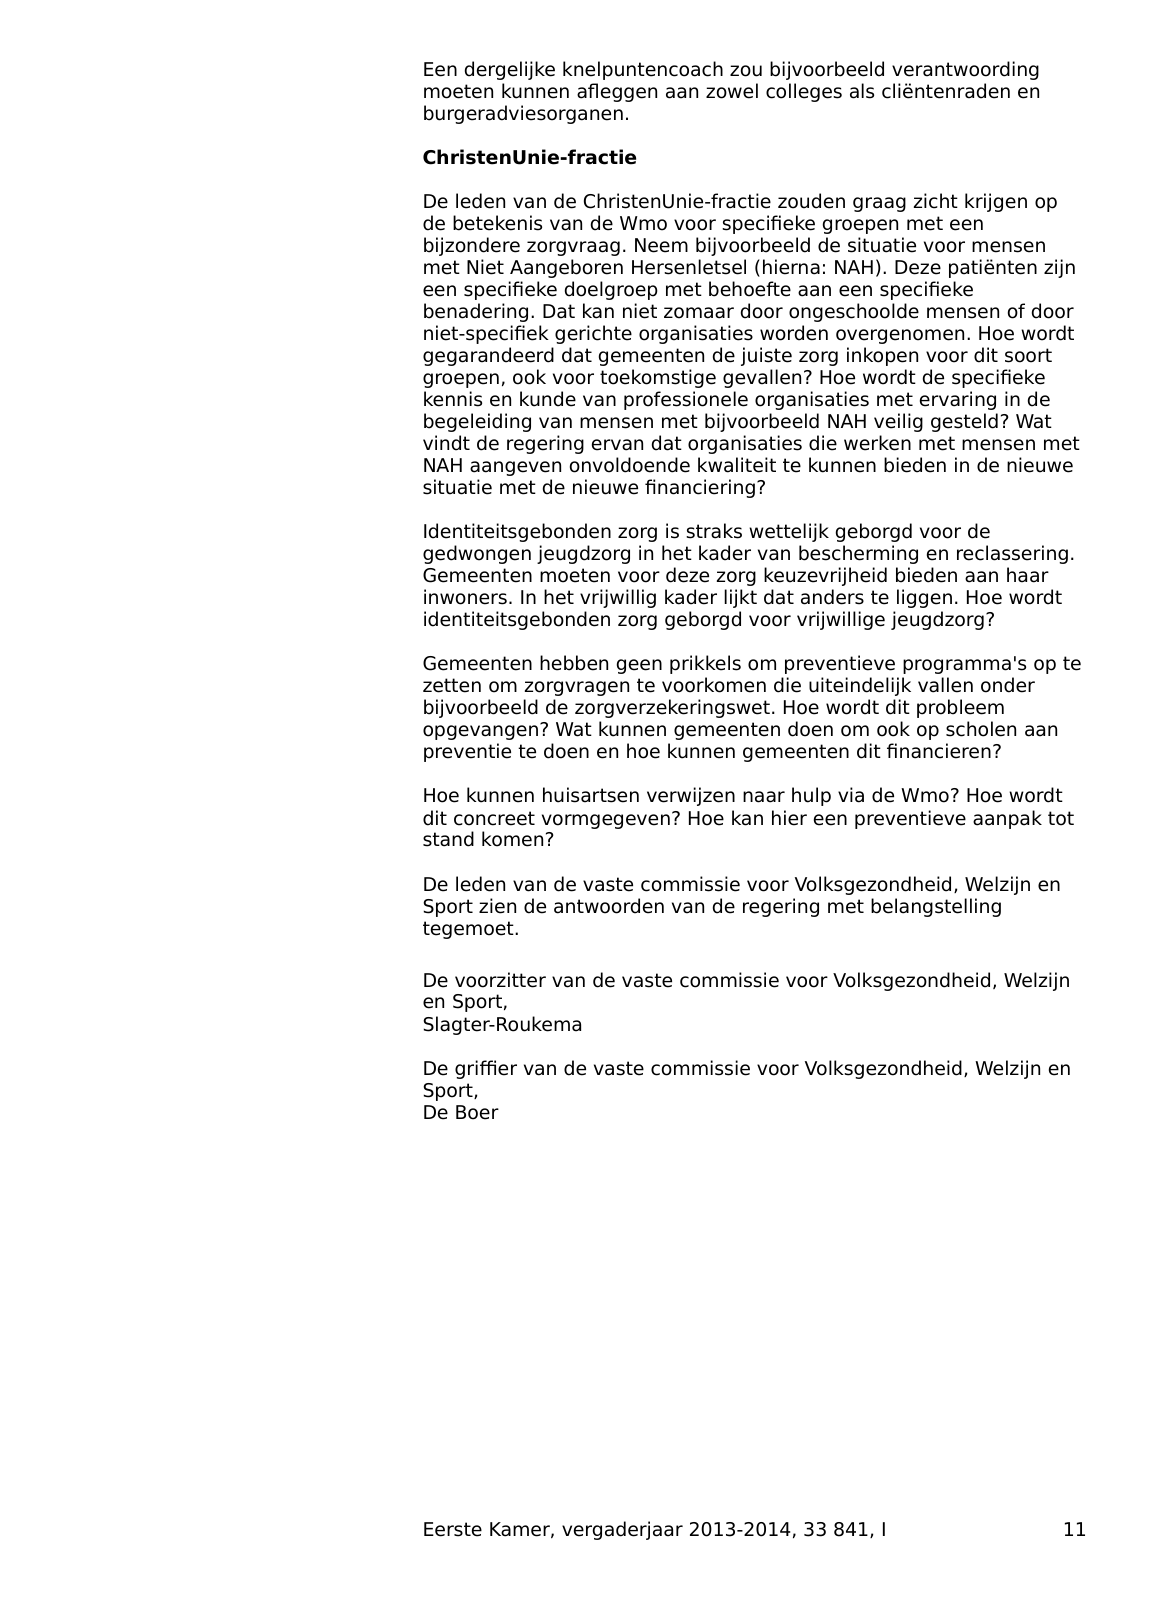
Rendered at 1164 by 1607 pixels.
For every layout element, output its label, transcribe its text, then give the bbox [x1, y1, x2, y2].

text De griffier van de vaste commissie voor Volksgezondheid, Welzijn en Sport, De Boer [422, 1058, 1087, 1123]
text Hoe kunnen huisartsen verwijzen naar hulp via de Wmo? Hoe wordt dit concreet vormgegeven? Hoe kan hier een preventieve aanpak tot stand komen? [422, 785, 1087, 851]
text De leden van de vaste commissie voor Volksgezondheid, Welzijn en Sport zien de antwoorden van de regering met belangstelling tegemoet. [422, 873, 1087, 939]
text Gemeenten hebben geen prikkels om preventieve programma's op te zetten om zorgvragen te voorkomen die uiteindelijk vallen onder bijvoorbeeld de zorgverzekeringswet. Hoe wordt dit probleem opgevangen? Wat kunnen gemeenten doen om ook op scholen aan preventie te doen en hoe kunnen gemeenten dit financieren? [422, 653, 1087, 763]
text Een dergelijke knelpuntencoach zou bijvoorbeeld verantwoording moeten kunnen afleggen aan zowel colleges als cliëntenraden en burgeradviesorganen. [422, 59, 1087, 125]
text Identiteitsgebonden zorg is straks wettelijk geborgd voor de gedwongen jeugdzorg in het kader van bescherming en reclassering. Gemeenten moeten voor deze zorg keuzevrijheid bieden aan haar inwoners. In het vrijwillig kader lijkt dat anders te liggen. Hoe wordt identiteitsgebonden zorg geborgd voor vrijwillige jeugdzorg? [422, 521, 1087, 631]
subtitle ChristenUnie-fractie [422, 147, 1087, 169]
text De leden van de ChristenUnie-fractie zouden graag zicht krijgen op de betekenis van de Wmo voor specifieke groepen met een bijzondere zorgvraag. Neem bijvoorbeeld de situatie voor mensen met Niet Aangeboren Hersenletsel (hierna: NAH). Deze patiënten zijn een specifieke doelgroep met behoefte aan een specifieke benadering. Dat kan niet zomaar door ongeschoolde mensen of door niet-specifiek gerichte organisaties worden overgenomen. Hoe wordt gegarandeerd dat gemeenten de juiste zorg inkopen voor dit soort groepen, ook voor toekomstige gevallen? Hoe wordt de specifieke kennis en kunde van professionele organisaties met ervaring in de begeleiding van mensen met bijvoorbeeld NAH veilig gesteld? Wat vindt de regering ervan dat organisaties die werken met mensen met NAH aangeven onvoldoende kwaliteit te kunnen bieden in de nieuwe situatie met de nieuwe financiering? [422, 191, 1087, 499]
text De voorzitter van de vaste commissie voor Volksgezondheid, Welzijn en Sport, Slagter-Roukema [422, 969, 1087, 1035]
